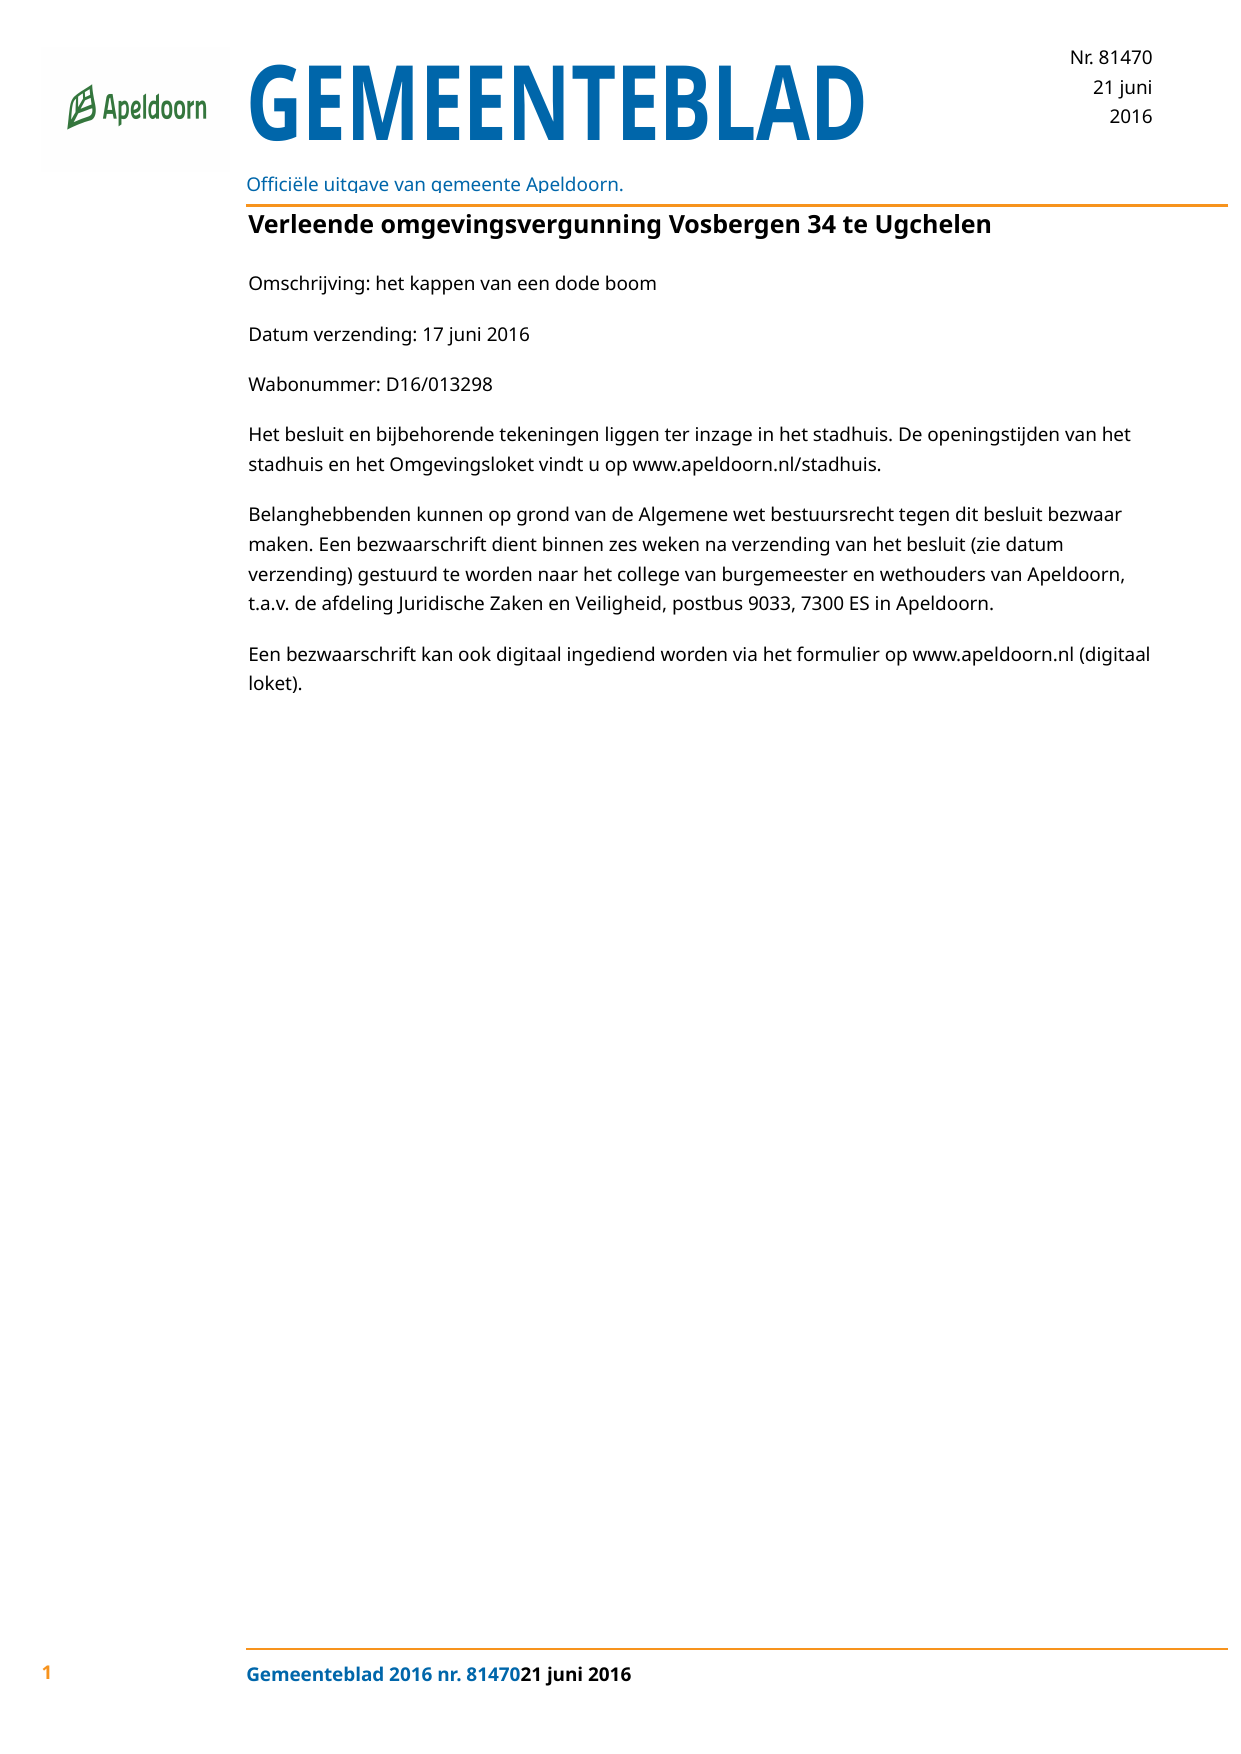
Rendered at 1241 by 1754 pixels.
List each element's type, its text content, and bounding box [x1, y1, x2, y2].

text Belanghebbenden kunnen op grond van de Algemene wet bestuursrecht tegen dit besluit bezwaar maken. Een bezwaarschrift dient binnen zes weken na verzending van het besluit (zie datum verzending) gestuurd te worden naar het college van burgemeester en wethouders van Apeldoorn, t.a.v. de afdeling Juridische Zaken en Veiligheid, postbus 9033, 7300 ES in Apeldoorn. [248, 502, 1152, 616]
text Een bezwaarschrift kan ook digitaal ingediend worden via het formulier op www.apeldoorn.nl (digitaal loket). [248, 641, 1152, 696]
text Omschrijving: het kappen van een dode boom [248, 270, 1152, 296]
text Het besluit en bijbehorende tekeningen liggen ter inzage in het stadhuis. De openingstijden van het stadhuis en het Omgevingsloket vindt u op www.apeldoorn.nl/stadhuis. [248, 422, 1152, 477]
picture [41, 47, 231, 172]
text Datum verzending: 17 juni 2016 [248, 321, 1152, 346]
text Verleende omgevingsvergunning Vosbergen 34 te Ugchelen [248, 207, 1152, 241]
text Wabonummer: D16/013298 [248, 371, 1152, 397]
